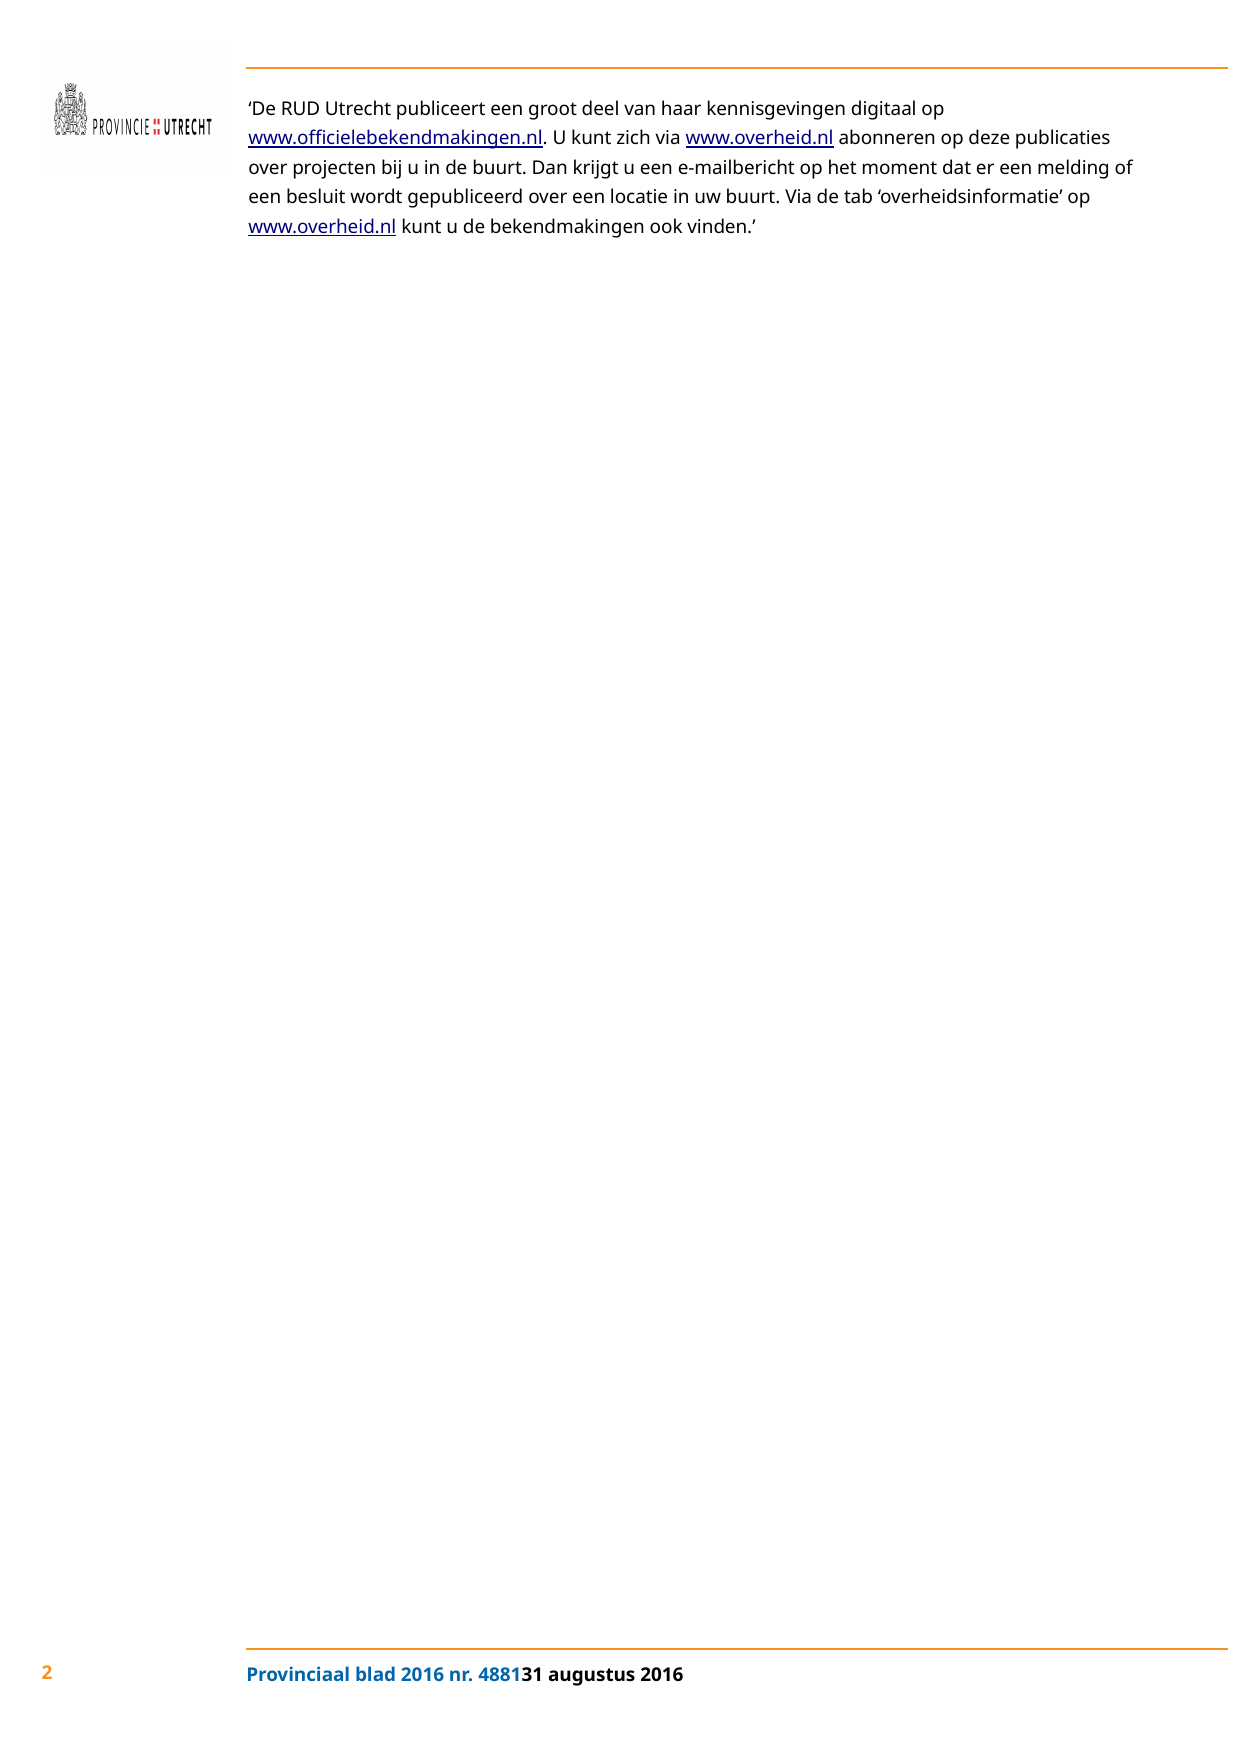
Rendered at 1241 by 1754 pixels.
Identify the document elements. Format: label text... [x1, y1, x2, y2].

picture [41, 47, 231, 172]
text ‘De RUD Utrecht publiceert een groot deel van haar kennisgevingen digitaal op www.officielebekendmakingen.nl. U kunt zich via www.overheid.nl abonneren op deze publicaties over projecten bij u in de buurt. Dan krijgt u een e-mailbericht op het moment dat er een melding of een besluit wordt gepubliceerd over een locatie in uw buurt. Via de tab ‘overheidsinformatie’ op www.overheid.nl kunt u de bekendmakingen ook vinden.’ [248, 95, 1152, 239]
